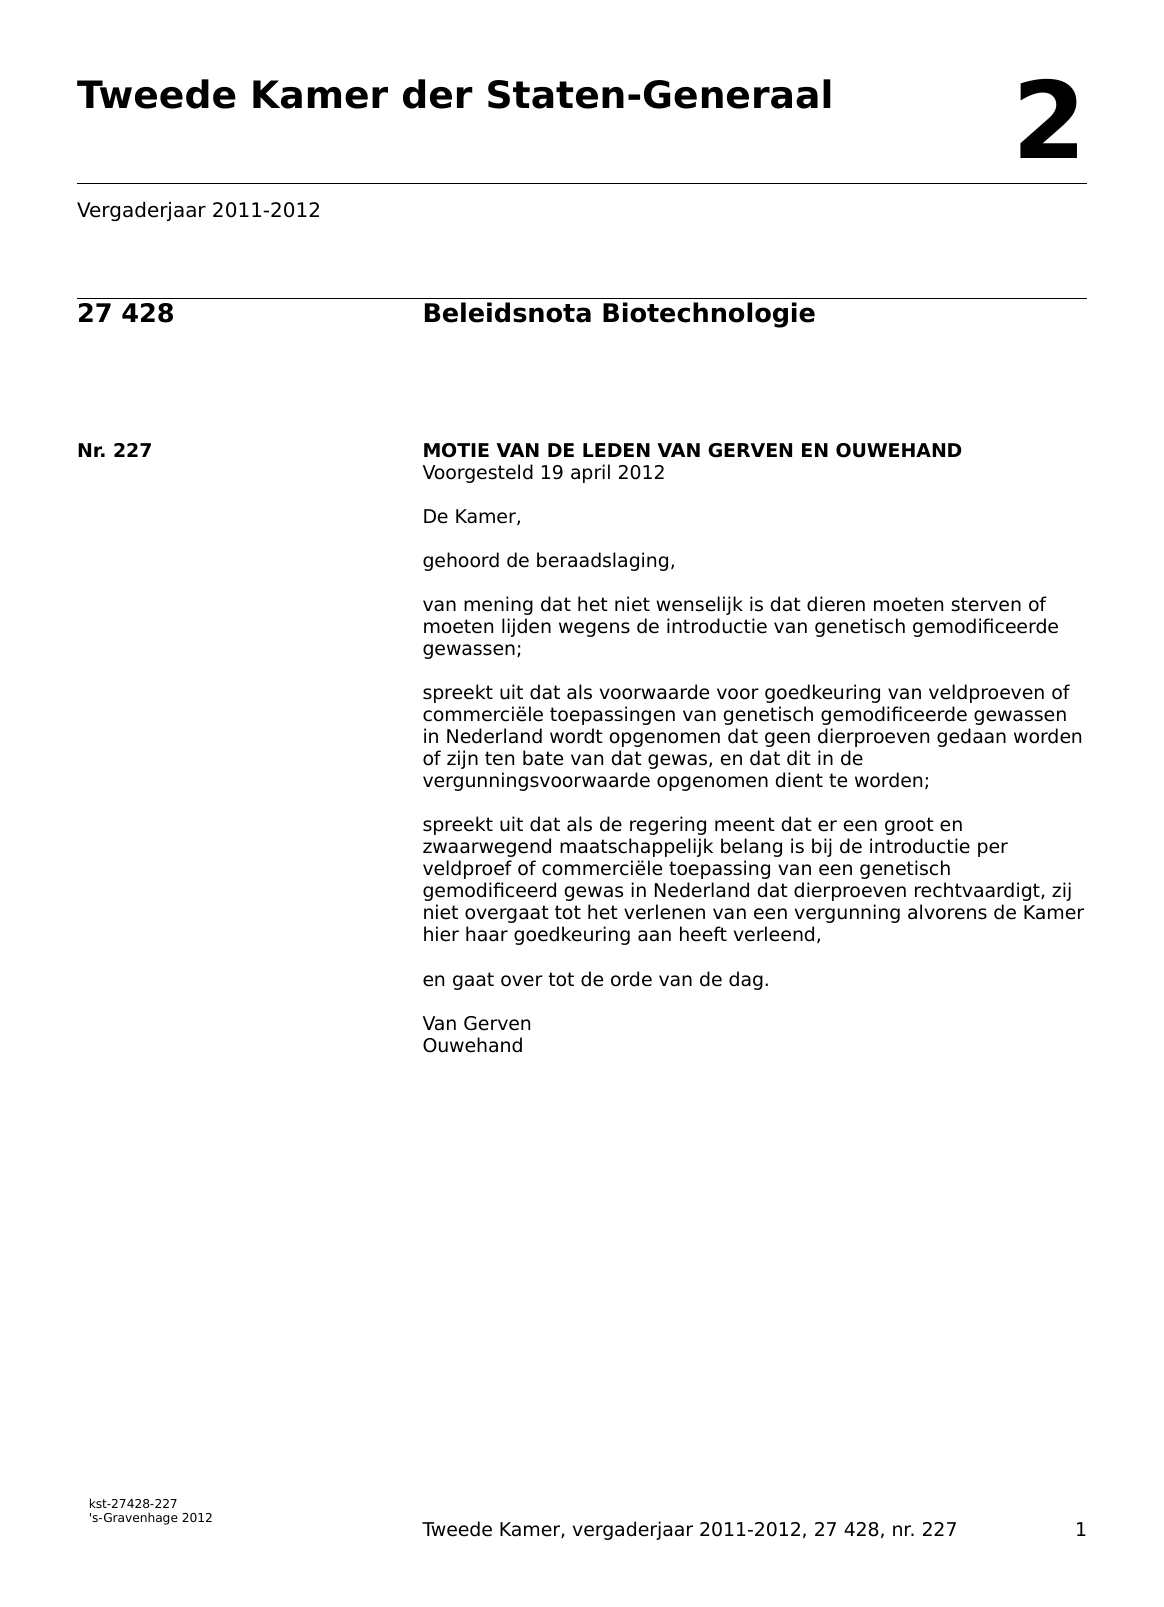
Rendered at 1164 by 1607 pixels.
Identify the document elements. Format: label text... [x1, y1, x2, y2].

text gehoord de beraadslaging, [422, 550, 1087, 572]
table_header 2 [886, 59, 1087, 183]
text Ouwehand [422, 1034, 1087, 1057]
text spreekt uit dat als voorwaarde voor goedkeuring van veldproeven of commerciële toepassingen van genetisch gemodificeerde gewassen in Nederland wordt opgenomen dat geen dierproeven gedaan worden of zijn ten bate van dat gewas, en dat dit in de vergunningsvoorwaarde opgenomen dient te worden; [422, 682, 1087, 792]
text 's-Gravenhage 2012 [88, 1511, 323, 1525]
text Voorgesteld 19 april 2012 [422, 462, 1087, 484]
text en gaat over tot de orde van de dag. [422, 968, 1087, 990]
text kst-27428-227 [88, 1497, 323, 1511]
table_cell Vergaderjaar 2011-2012 [77, 184, 1087, 298]
text spreekt uit dat als de regering meent dat er een groot en zwaarwegend maatschappelijk belang is bij de introductie per veldproef of commerciële toepassing van een genetisch gemodificeerd gewas in Nederland dat dierproeven rechtvaardigt, zij niet overgaat tot het verlenen van een vergunning alvorens de Kamer hier haar goedkeuring aan heeft verleend, [422, 814, 1087, 946]
subtitle 27 428 Beleidsnota Biotechnologie [77, 299, 1087, 329]
text De Kamer, [422, 506, 1087, 528]
text van mening dat het niet wenselijk is dat dieren moeten sterven of moeten lijden wegens de introductie van genetisch gemodificeerde gewassen; [422, 594, 1087, 660]
text Van Gerven [422, 1013, 1087, 1034]
subtitle Nr. 227 MOTIE VAN DE LEDEN VAN GERVEN EN OUWEHAND [77, 440, 1087, 462]
table_header Tweede Kamer der Staten-Generaal [77, 59, 886, 183]
